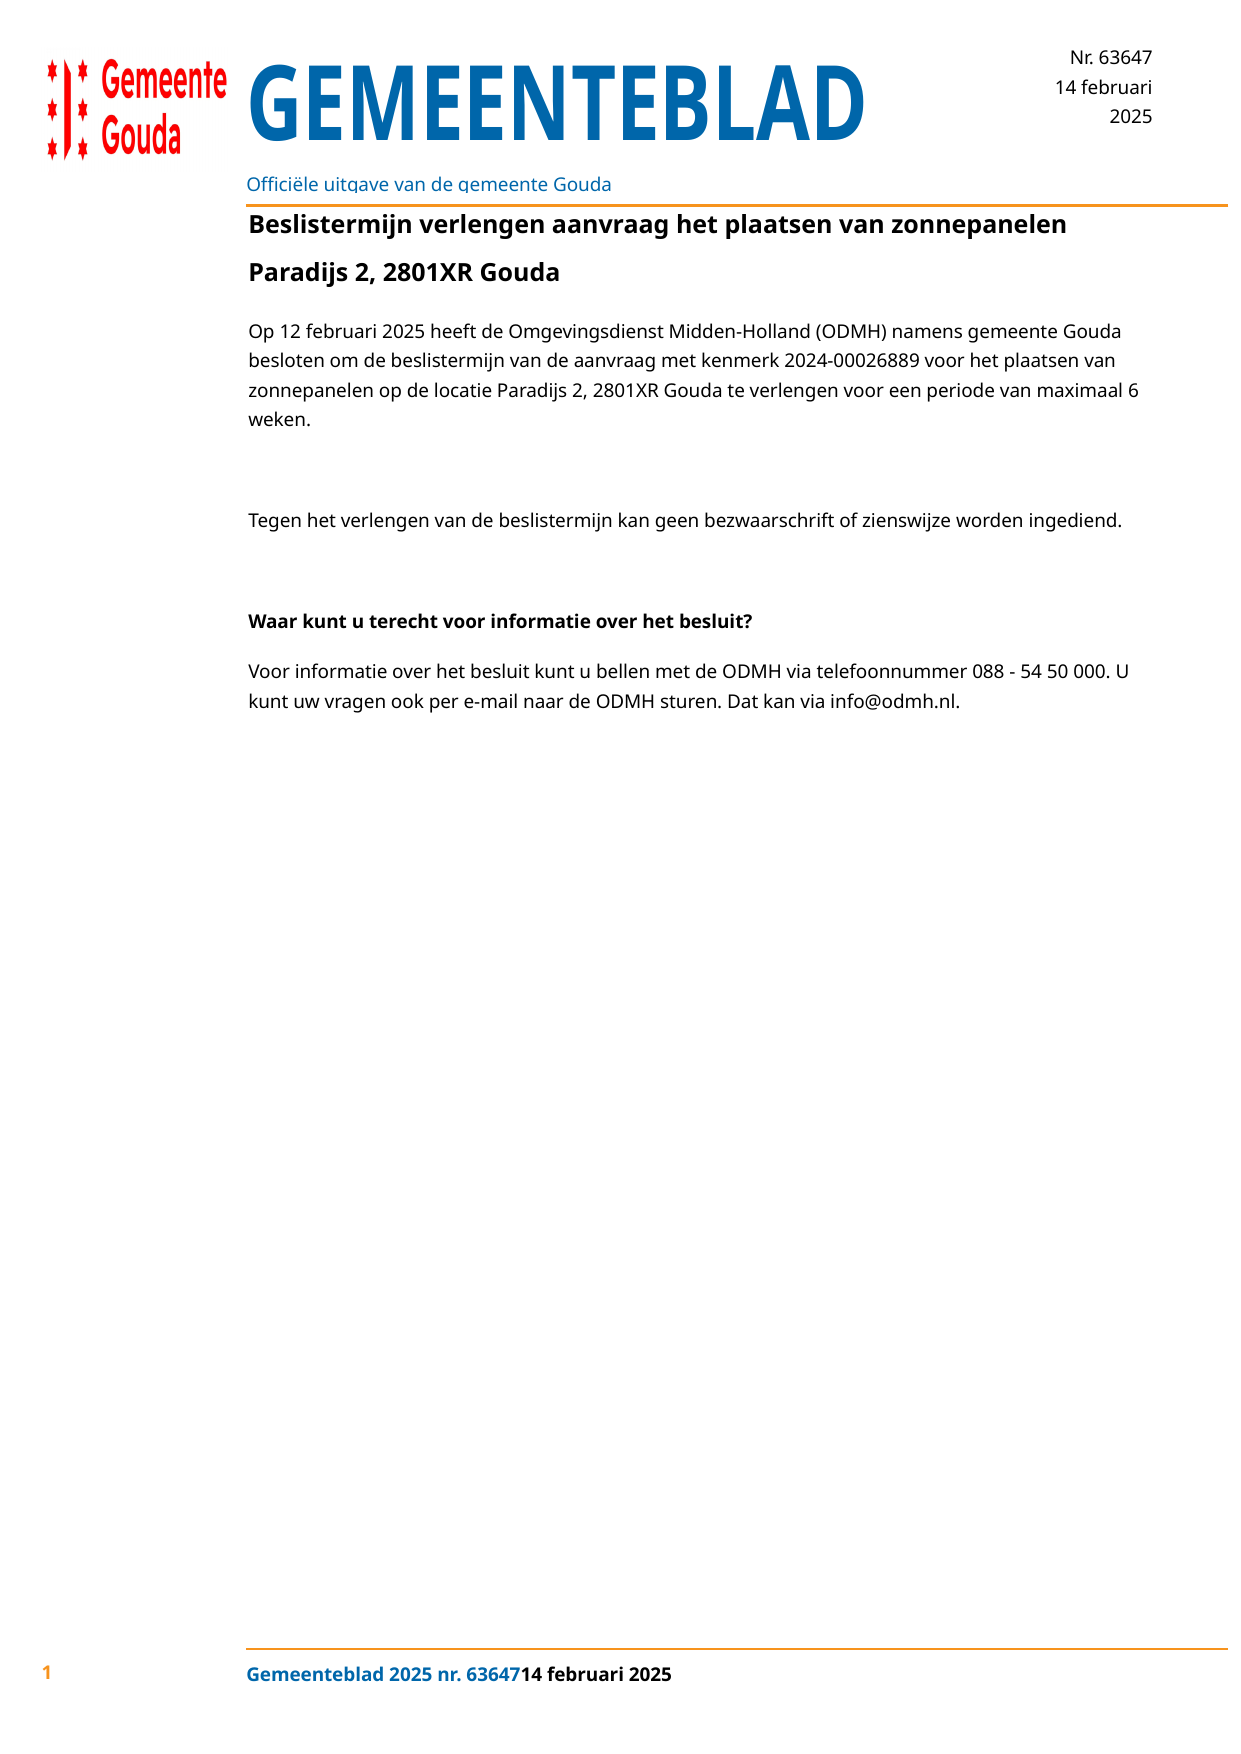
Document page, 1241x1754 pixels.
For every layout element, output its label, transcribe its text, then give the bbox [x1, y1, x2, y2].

text Op 12 februari 2025 heeft de Omgevingsdienst Midden-Holland (ODMH) namens gemeente Gouda besloten om de beslistermijn van de aanvraag met kenmerk 2024-00026889 voor het plaatsen van zonnepanelen op de locatie Paradijs 2, 2801XR Gouda te verlengen voor een periode van maximaal 6 weken. [248, 318, 1152, 432]
picture [41, 47, 231, 172]
text Waar kunt u terecht voor informatie over het besluit? [248, 608, 1152, 634]
text Beslistermijn verlengen aanvraag het plaatsen van zonnepanelen Paradijs 2, 2801XR Gouda [248, 207, 1152, 288]
text Tegen het verlengen van de beslistermijn kan geen bezwaarschrift of zienswijze worden ingediend. [248, 507, 1152, 533]
text Voor informatie over het besluit kunt u bellen met de ODMH via telefoonnummer 088 - 54 50 000. U kunt uw vragen ook per e-mail naar de ODMH sturen. Dat kan via info@odmh.nl. [248, 659, 1152, 714]
